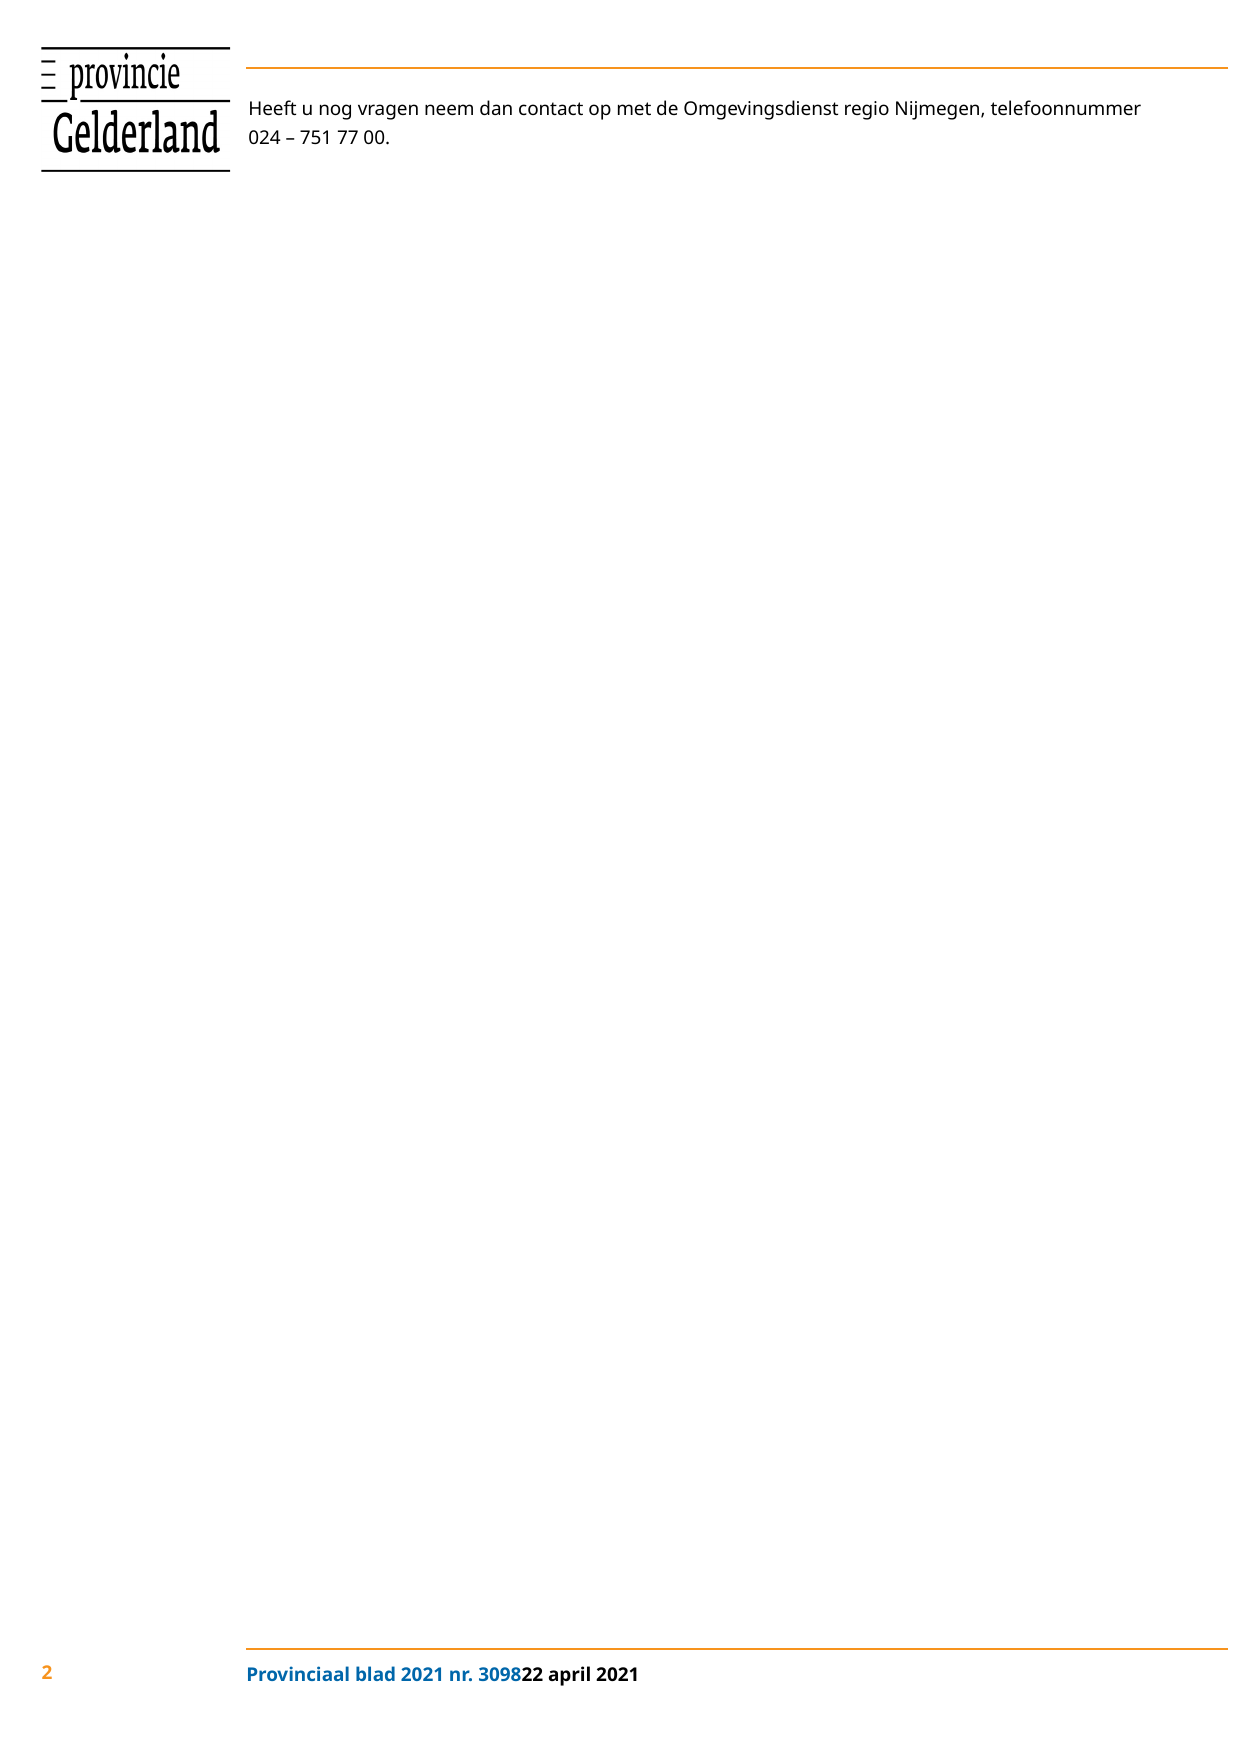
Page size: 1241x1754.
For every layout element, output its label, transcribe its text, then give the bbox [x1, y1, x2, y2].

picture [41, 47, 231, 172]
text Heeft u nog vragen neem dan contact op met de Omgevingsdienst regio Nijmegen, telefoonnummer 024 – 751 77 00. [248, 95, 1152, 150]
